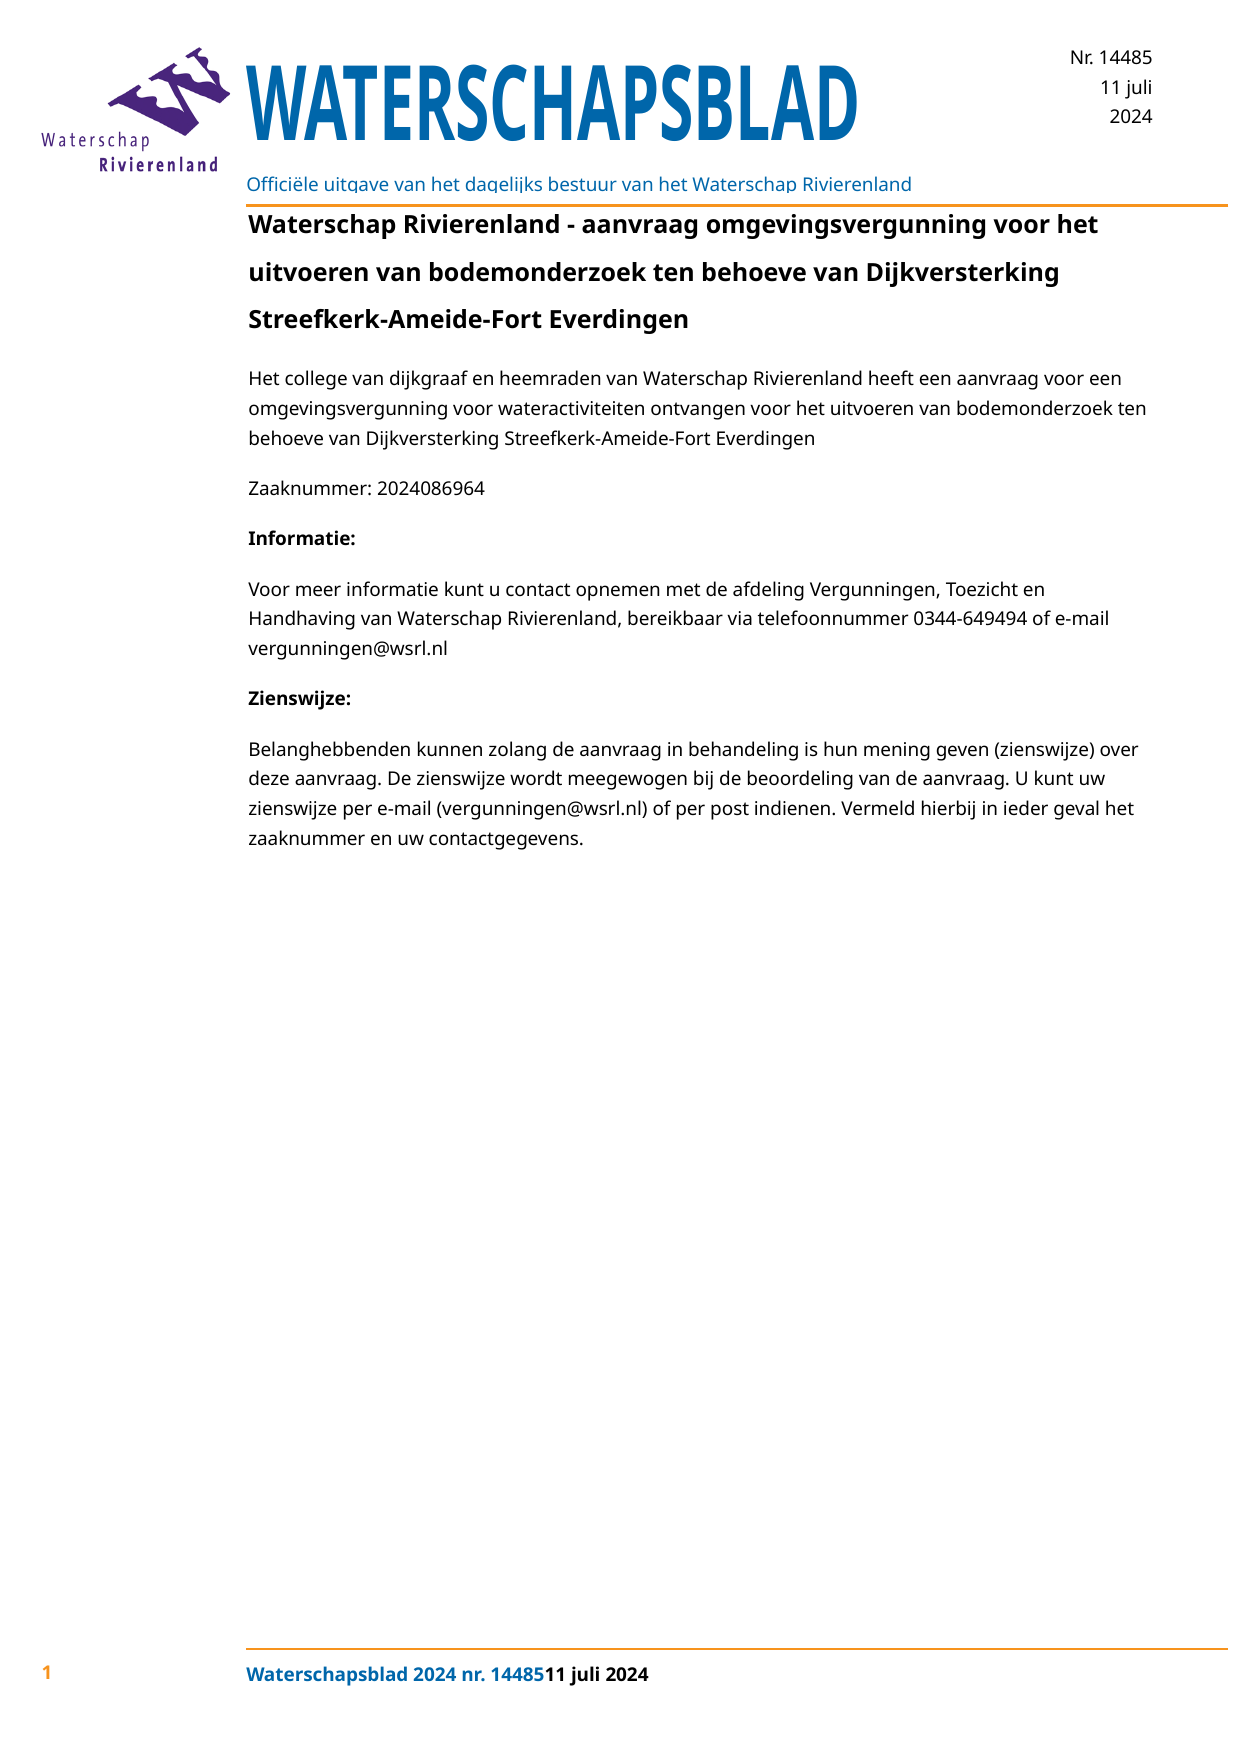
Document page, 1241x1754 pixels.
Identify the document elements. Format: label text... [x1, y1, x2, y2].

text Informatie: [248, 526, 1152, 551]
text Waterschap Rivierenland - aanvraag omgevingsvergunning voor het uitvoeren van bodemonderzoek ten behoeve van Dijkversterking Streefkerk-Ameide-Fort Everdingen [248, 207, 1152, 336]
text Zienswijze: [248, 686, 1152, 711]
text Zaaknummer: 2024086964 [248, 475, 1152, 501]
text Voor meer informatie kunt u contact opnemen met de afdeling Vergunningen, Toezicht en Handhaving van Waterschap Rivierenland, bereikbaar via telefoonnummer 0344-649494 of e-mail vergunningen@wsrl.nl [248, 576, 1152, 661]
text Het college van dijkgraaf en heemraden van Waterschap Rivierenland heeft een aanvraag voor een omgevingsvergunning voor wateractiviteiten ontvangen voor het uitvoeren van bodemonderzoek ten behoeve van Dijkversterking Streefkerk-Ameide-Fort Everdingen [248, 366, 1152, 450]
picture [41, 47, 231, 172]
text Belanghebbenden kunnen zolang de aanvraag in behandeling is hun mening geven (zienswijze) over deze aanvraag. De zienswijze wordt meegewogen bij de beoordeling van de aanvraag. U kunt uw zienswijze per e-mail (vergunningen@wsrl.nl) of per post indienen. Vermeld hierbij in ieder geval het zaaknummer en uw contactgegevens. [248, 736, 1152, 850]
